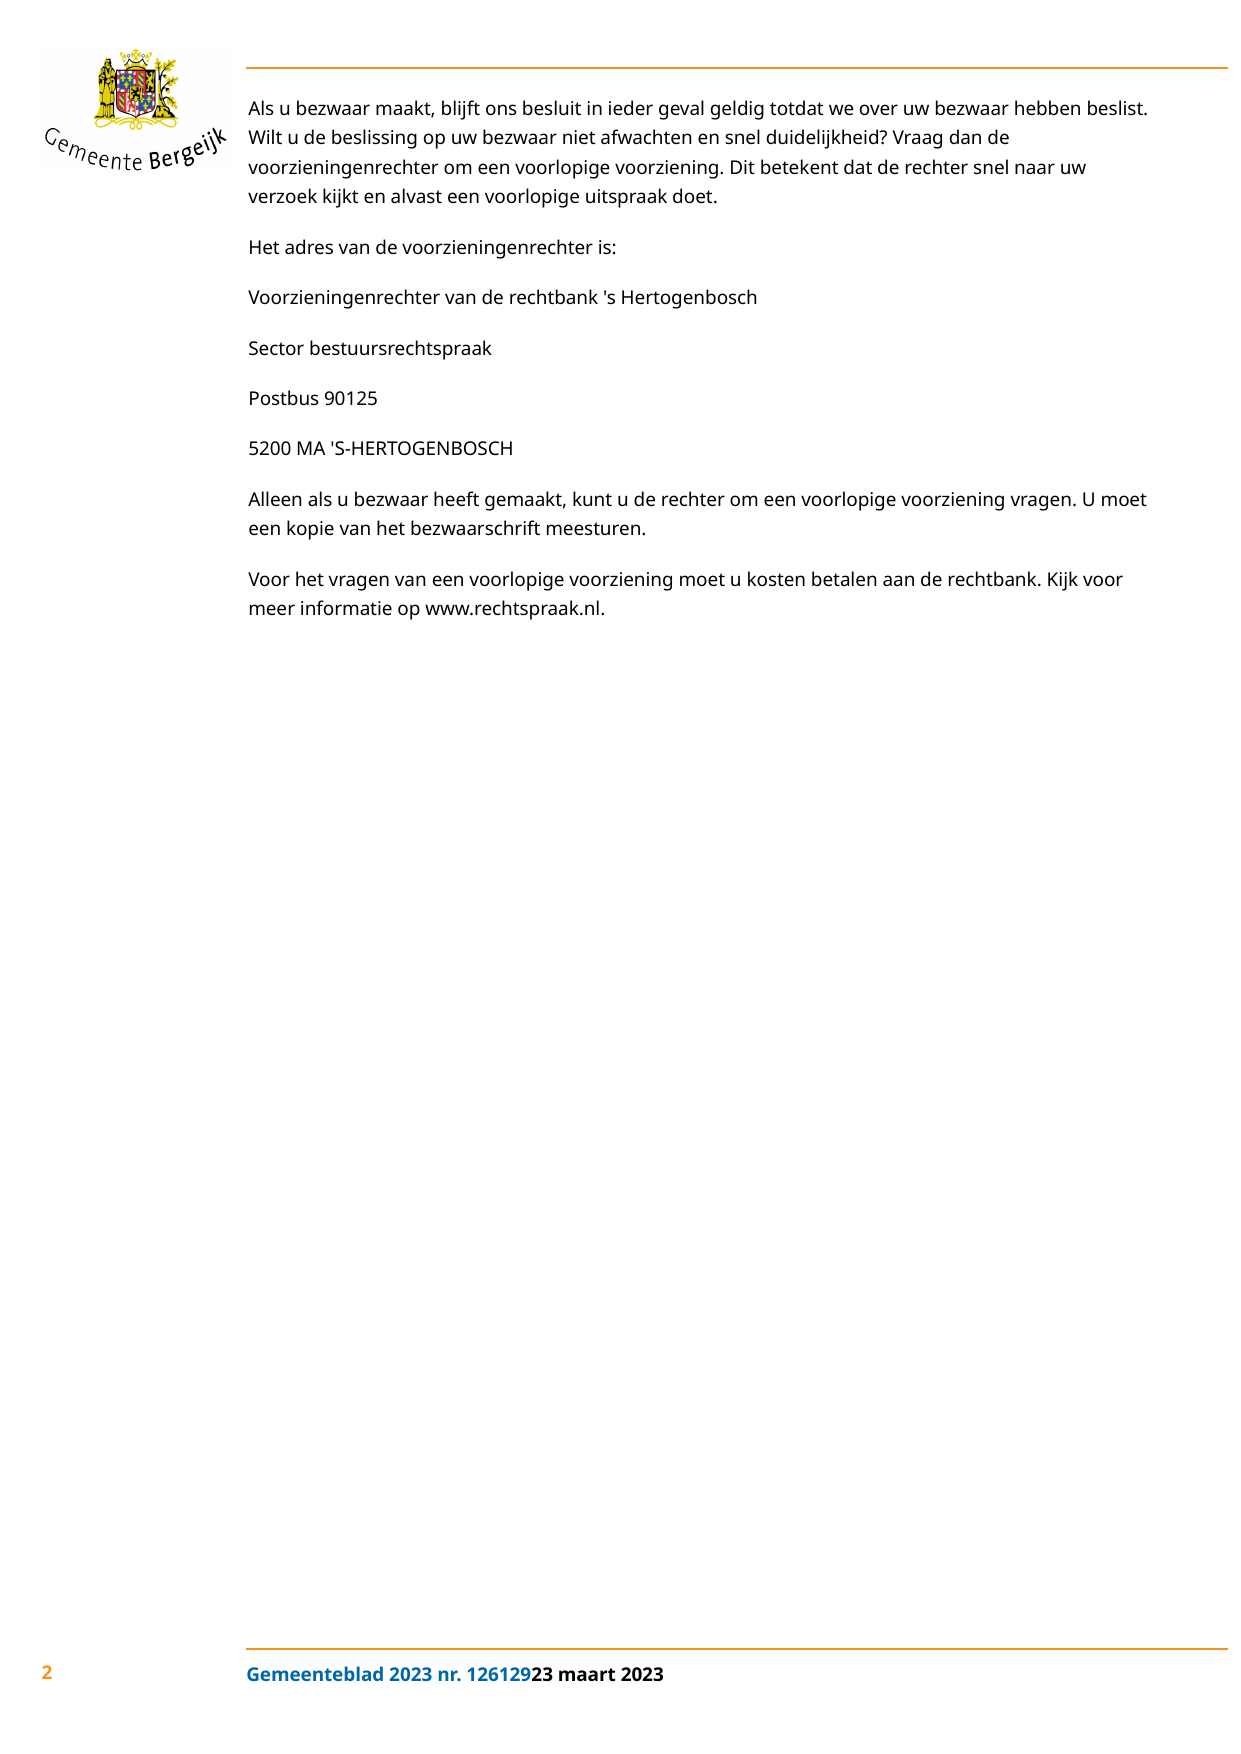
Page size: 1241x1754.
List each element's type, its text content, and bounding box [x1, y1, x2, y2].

text 5200 MA 'S-HERTOGENBOSCH [248, 436, 1152, 461]
picture [41, 47, 231, 172]
text Voorzieningenrechter van de rechtbank 's Hertogenbosch [248, 284, 1152, 310]
text Voor het vragen van een voorlopige voorziening moet u kosten betalen aan de rechtbank. Kijk voor meer informatie op www.rechtspraak.nl. [248, 566, 1152, 621]
text Sector bestuursrechtspraak [248, 335, 1152, 361]
text Postbus 90125 [248, 385, 1152, 411]
text Als u bezwaar maakt, blijft ons besluit in ieder geval geldig totdat we over uw bezwaar hebben beslist. Wilt u de beslissing op uw bezwaar niet afwachten en snel duidelijkheid? Vraag dan de voorzieningenrechter om een voorlopige voorziening. Dit betekent dat de rechter snel naar uw verzoek kijkt en alvast een voorlopige uitspraak doet. [248, 95, 1152, 209]
text Het adres van de voorzieningenrechter is: [248, 234, 1152, 260]
text Alleen als u bezwaar heeft gemaakt, kunt u de rechter om een voorlopige voorziening vragen. U moet een kopie van het bezwaarschrift meesturen. [248, 486, 1152, 541]
